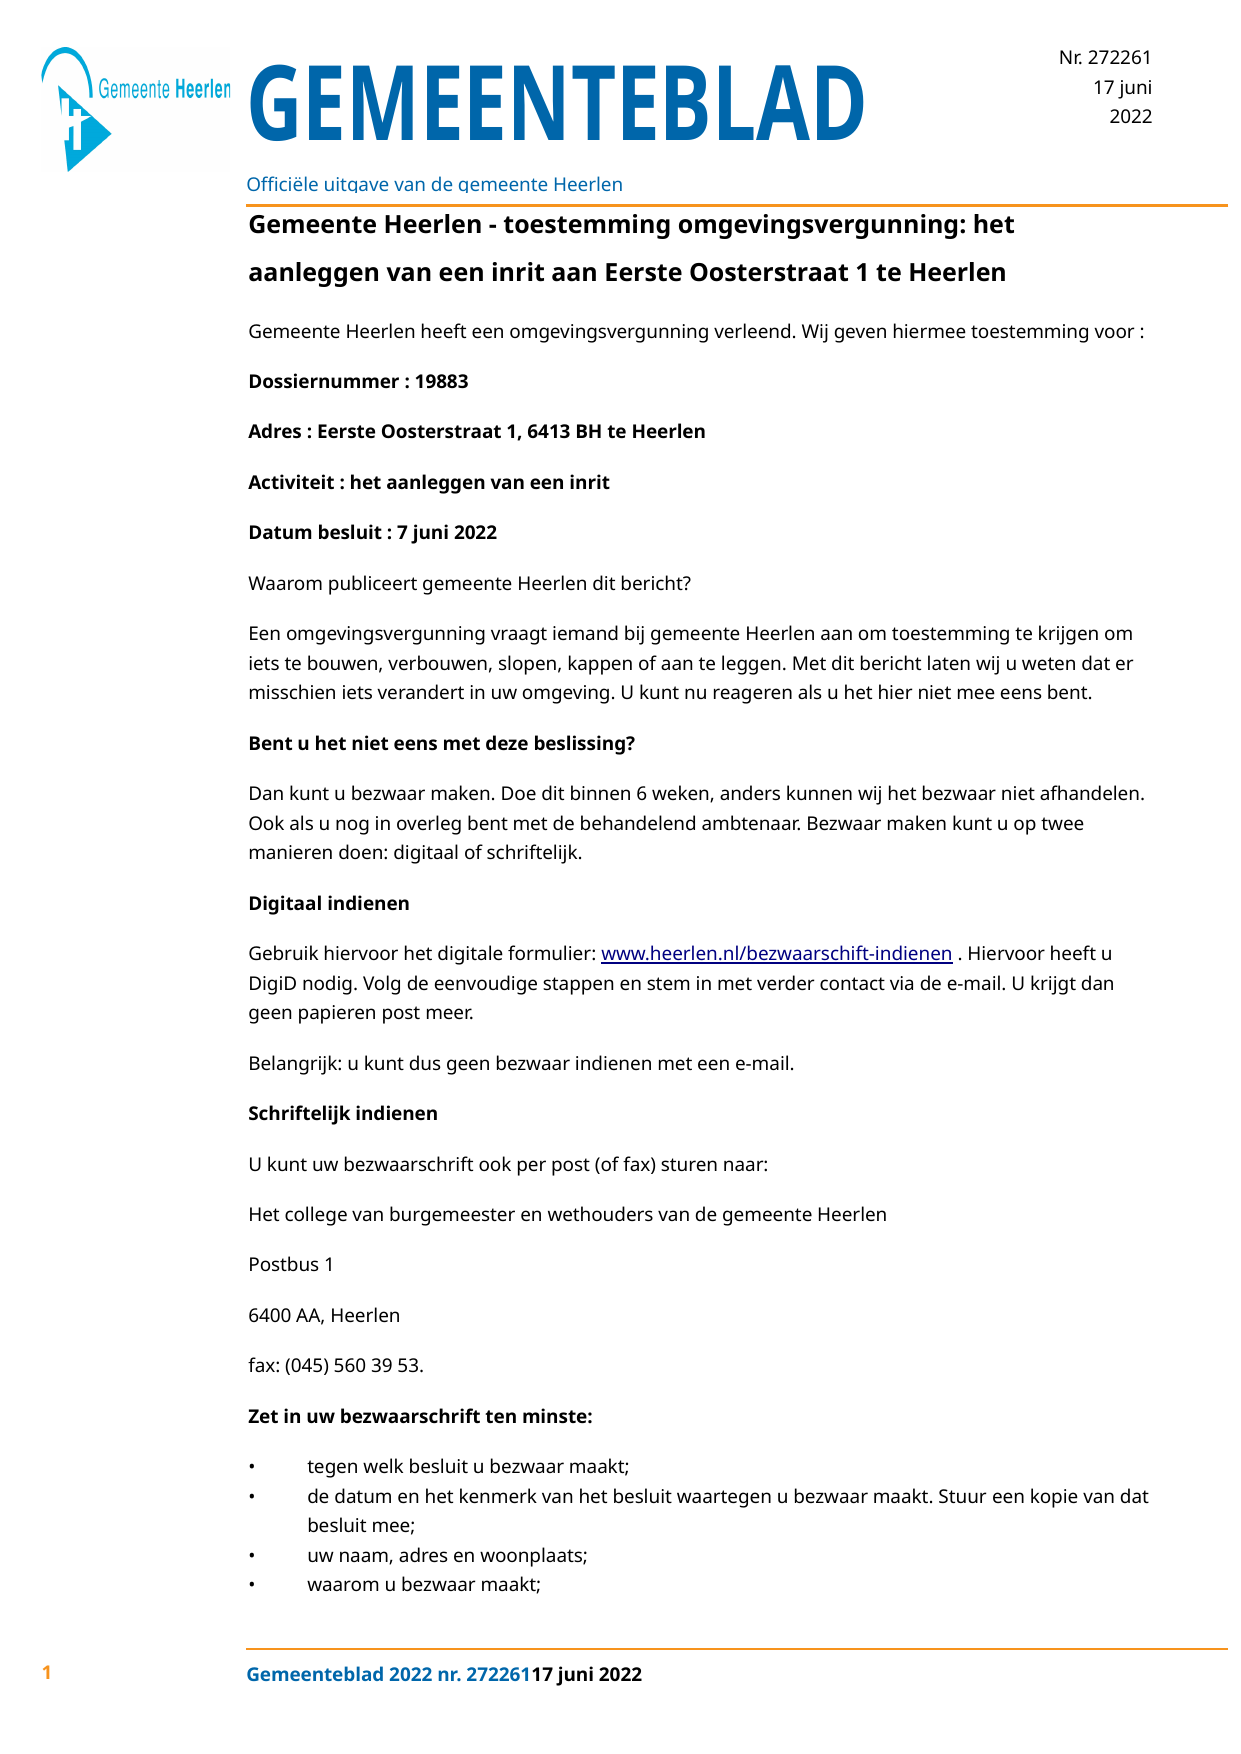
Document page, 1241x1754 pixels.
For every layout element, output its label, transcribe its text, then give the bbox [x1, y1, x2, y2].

list uw naam, adres en woonplaats; [248, 1542, 1152, 1568]
text Zet in uw bezwaarschrift ten minste: [248, 1403, 1152, 1429]
text Bent u het niet eens met deze beslissing? [248, 730, 1152, 756]
list de datum en het kenmerk van het besluit waartegen u bezwaar maakt. Stuur een kopie van dat besluit mee; [248, 1483, 1152, 1538]
text Belangrijk: u kunt dus geen bezwaar indienen met een e-mail. [248, 1050, 1152, 1076]
text Gebruik hiervoor het digitale formulier: www.heerlen.nl/bezwaarschift-indienen . Hiervoor heeft u DigiD nodig. Volg de eenvoudige stappen en stem in met verder contact via de e-mail. U krijgt dan geen papieren post meer. [248, 940, 1152, 1025]
text Een omgevingsvergunning vraagt iemand bij gemeente Heerlen aan om toestemming te krijgen om iets te bouwen, verbouwen, slopen, kappen of aan te leggen. Met dit bericht laten wij u weten dat er misschien iets verandert in uw omgeving. U kunt nu reageren als u het hier niet mee eens bent. [248, 620, 1152, 705]
list waarom u bezwaar maakt; [248, 1572, 1152, 1597]
text Digitaal indienen [248, 890, 1152, 916]
list tegen welk besluit u bezwaar maakt; [248, 1453, 1152, 1479]
text Postbus 1 [248, 1252, 1152, 1277]
picture [41, 47, 231, 172]
text Activiteit : het aanleggen van een inrit [248, 469, 1152, 495]
text 6400 AA, Heerlen [248, 1302, 1152, 1328]
text U kunt uw bezwaarschrift ook per post (of fax) sturen naar: [248, 1151, 1152, 1177]
text Gemeente Heerlen - toestemming omgevingsvergunning: het aanleggen van een inrit aan Eerste Oosterstraat 1 te Heerlen [248, 207, 1152, 288]
text Het college van burgemeester en wethouders van de gemeente Heerlen [248, 1201, 1152, 1227]
text Dossiernummer : 19883 [248, 368, 1152, 394]
text Waarom publiceert gemeente Heerlen dit bericht? [248, 570, 1152, 596]
text Schriftelijk indienen [248, 1100, 1152, 1126]
text Datum besluit : 7 juni 2022 [248, 519, 1152, 545]
picture [41, 47, 59, 70]
text fax: (045) 560 39 53. [248, 1352, 1152, 1378]
text Dan kunt u bezwaar maken. Doe dit binnen 6 weken, anders kunnen wij het bezwaar niet afhandelen. Ook als u nog in overleg bent met de behandelend ambtenaar. Bezwaar maken kunt u op twee manieren doen: digitaal of schriftelijk. [248, 780, 1152, 865]
text Adres : Eerste Oosterstraat 1, 6413 BH te Heerlen [248, 419, 1152, 444]
text Gemeente Heerlen heeft een omgevingsvergunning verleend. Wij geven hiermee toestemming voor : [248, 318, 1152, 344]
